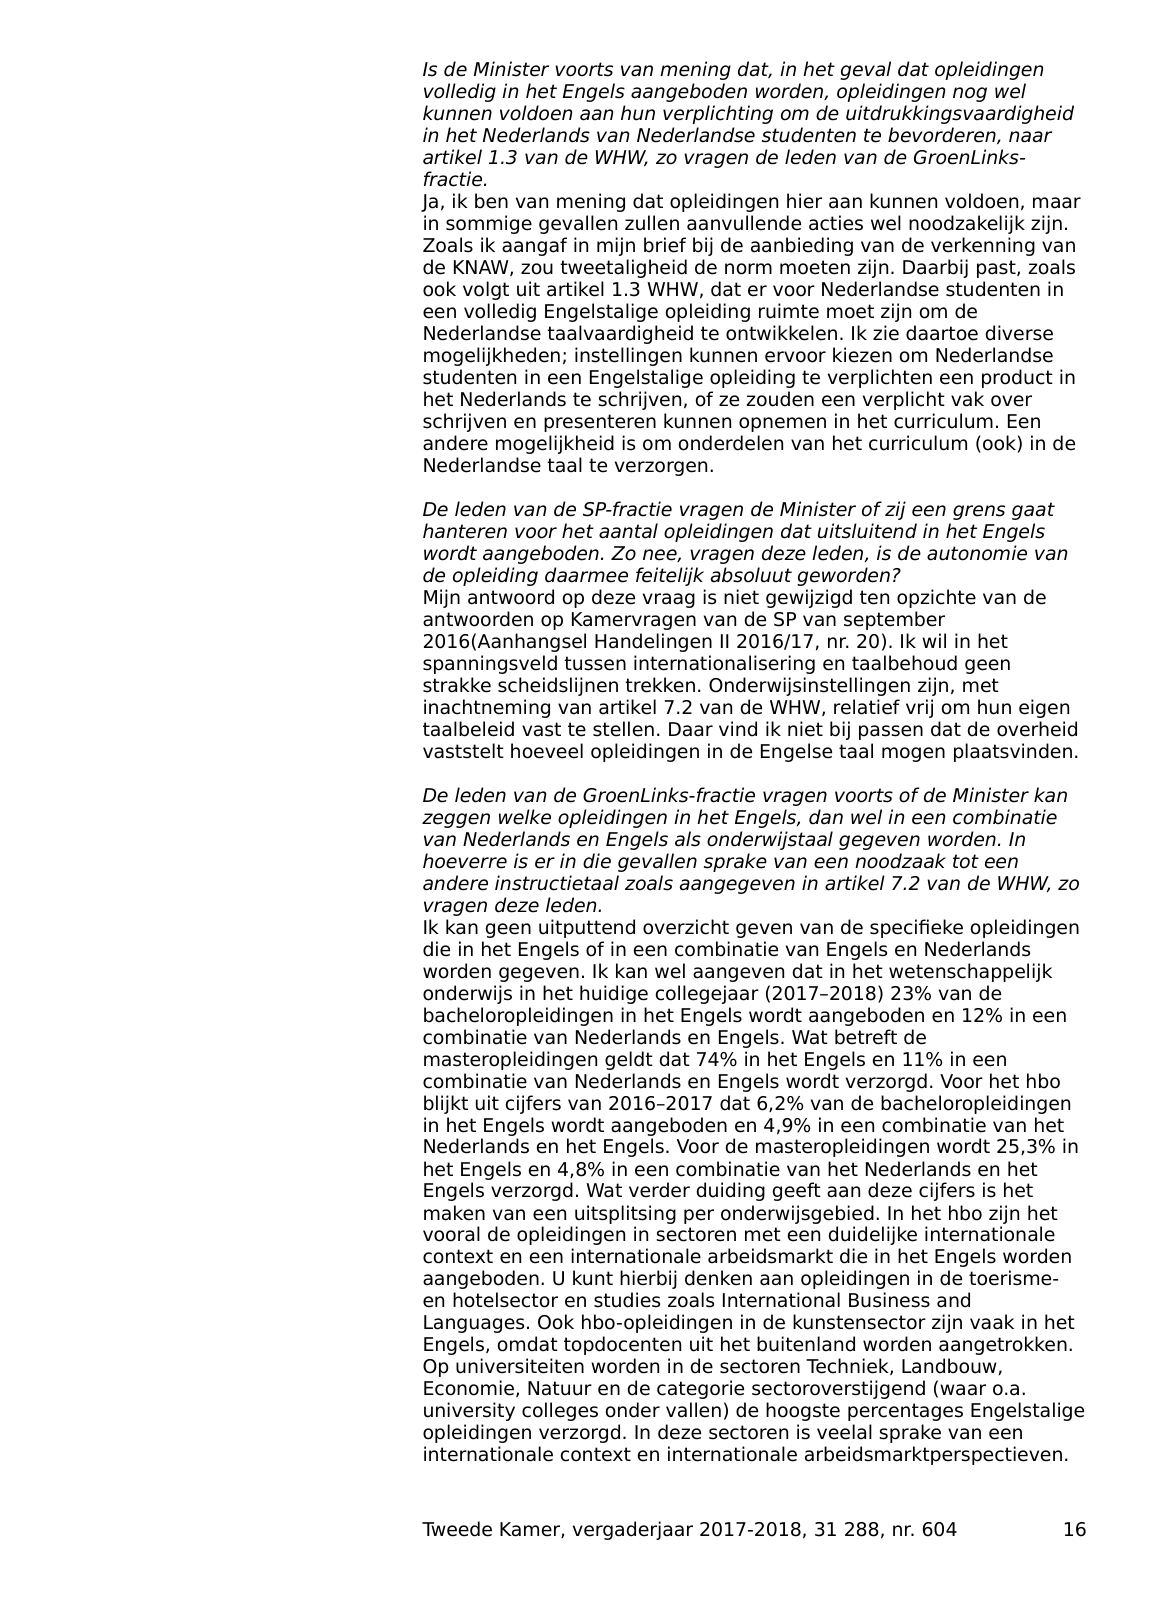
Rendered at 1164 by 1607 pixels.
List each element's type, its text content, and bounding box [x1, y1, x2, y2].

text Ik kan geen uitputtend overzicht geven van de specifieke opleidingen die in het Engels of in een combinatie van Engels en Nederlands worden gegeven. Ik kan wel aangeven dat in het wetenschappelijk onderwijs in het huidige collegejaar (2017–2018) 23% van de bacheloropleidingen in het Engels wordt aangeboden en 12% in een combinatie van Nederlands en Engels. Wat betreft de masteropleidingen geldt dat 74% in het Engels en 11% in een combinatie van Nederlands en Engels wordt verzorgd. Voor het hbo blijkt uit cijfers van 2016–2017 dat 6,2% van de bacheloropleidingen in het Engels wordt aangeboden en 4,9% in een combinatie van het Nederlands en het Engels. Voor de masteropleidingen wordt 25,3% in het Engels en 4,8% in een combinatie van het Nederlands en het Engels verzorgd. Wat verder duiding geeft aan deze cijfers is het maken van een uitsplitsing per onderwijsgebied. In het hbo zijn het vooral de opleidingen in sectoren met een duidelijke internationale context en een internationale arbeidsmarkt die in het Engels worden aangeboden. U kunt hierbij denken aan opleidingen in de toerisme- en hotelsector en studies zoals International Business and Languages. Ook hbo-opleidingen in de kunstensector zijn vaak in het Engels, omdat topdocenten uit het buitenland worden aangetrokken. Op universiteiten worden in de sectoren Techniek, Landbouw, Economie, Natuur en de categorie sectoroverstijgend (waar o.a. university colleges onder vallen) de hoogste percentages Engelstalige opleidingen verzorgd. In deze sectoren is veelal sprake van een internationale context en internationale arbeidsmarktperspectieven. [422, 917, 1087, 1466]
text De leden van de GroenLinks-fractie vragen voorts of de Minister kan zeggen welke opleidingen in het Engels, dan wel in een combinatie van Nederlands en Engels als onderwijstaal gegeven worden. In hoeverre is er in die gevallen sprake van een noodzaak tot een andere instructietaal zoals aangegeven in artikel 7.2 van de WHW, zo vragen deze leden. [422, 785, 1087, 917]
text Ja, ik ben van mening dat opleidingen hier aan kunnen voldoen, maar in sommige gevallen zullen aanvullende acties wel noodzakelijk zijn. Zoals ik aangaf in mijn brief bij de aanbieding van de verkenning van de KNAW, zou tweetaligheid de norm moeten zijn. Daarbij past, zoals ook volgt uit artikel 1.3 WHW, dat er voor Nederlandse studenten in een volledig Engelstalige opleiding ruimte moet zijn om de Nederlandse taalvaardigheid te ontwikkelen. Ik zie daartoe diverse mogelijkheden; instellingen kunnen ervoor kiezen om Nederlandse studenten in een Engelstalige opleiding te verplichten een product in het Nederlands te schrijven, of ze zouden een verplicht vak over schrijven en presenteren kunnen opnemen in het curriculum. Een andere mogelijkheid is om onderdelen van het curriculum (ook) in de Nederlandse taal te verzorgen. [422, 191, 1087, 477]
text De leden van de SP-fractie vragen de Minister of zij een grens gaat hanteren voor het aantal opleidingen dat uitsluitend in het Engels wordt aangeboden. Zo nee, vragen deze leden, is de autonomie van de opleiding daarmee feitelijk absoluut geworden? [422, 499, 1087, 587]
text Is de Minister voorts van mening dat, in het geval dat opleidingen volledig in het Engels aangeboden worden, opleidingen nog wel kunnen voldoen aan hun verplichting om de uitdrukkingsvaardigheid in het Nederlands van Nederlandse studenten te bevorderen, naar artikel 1.3 van de WHW, zo vragen de leden van de GroenLinks-fractie. [422, 59, 1087, 191]
text Mijn antwoord op deze vraag is niet gewijzigd ten opzichte van de antwoorden op Kamervragen van de SP van september 2016(Aanhangsel Handelingen II 2016/17, nr. 20). Ik wil in het spanningsveld tussen internationalisering en taalbehoud geen strakke scheidslijnen trekken. Onderwijsinstellingen zijn, met inachtneming van artikel 7.2 van de WHW, relatief vrij om hun eigen taalbeleid vast te stellen. Daar vind ik niet bij passen dat de overheid vaststelt hoeveel opleidingen in de Engelse taal mogen plaatsvinden. [422, 587, 1087, 763]
